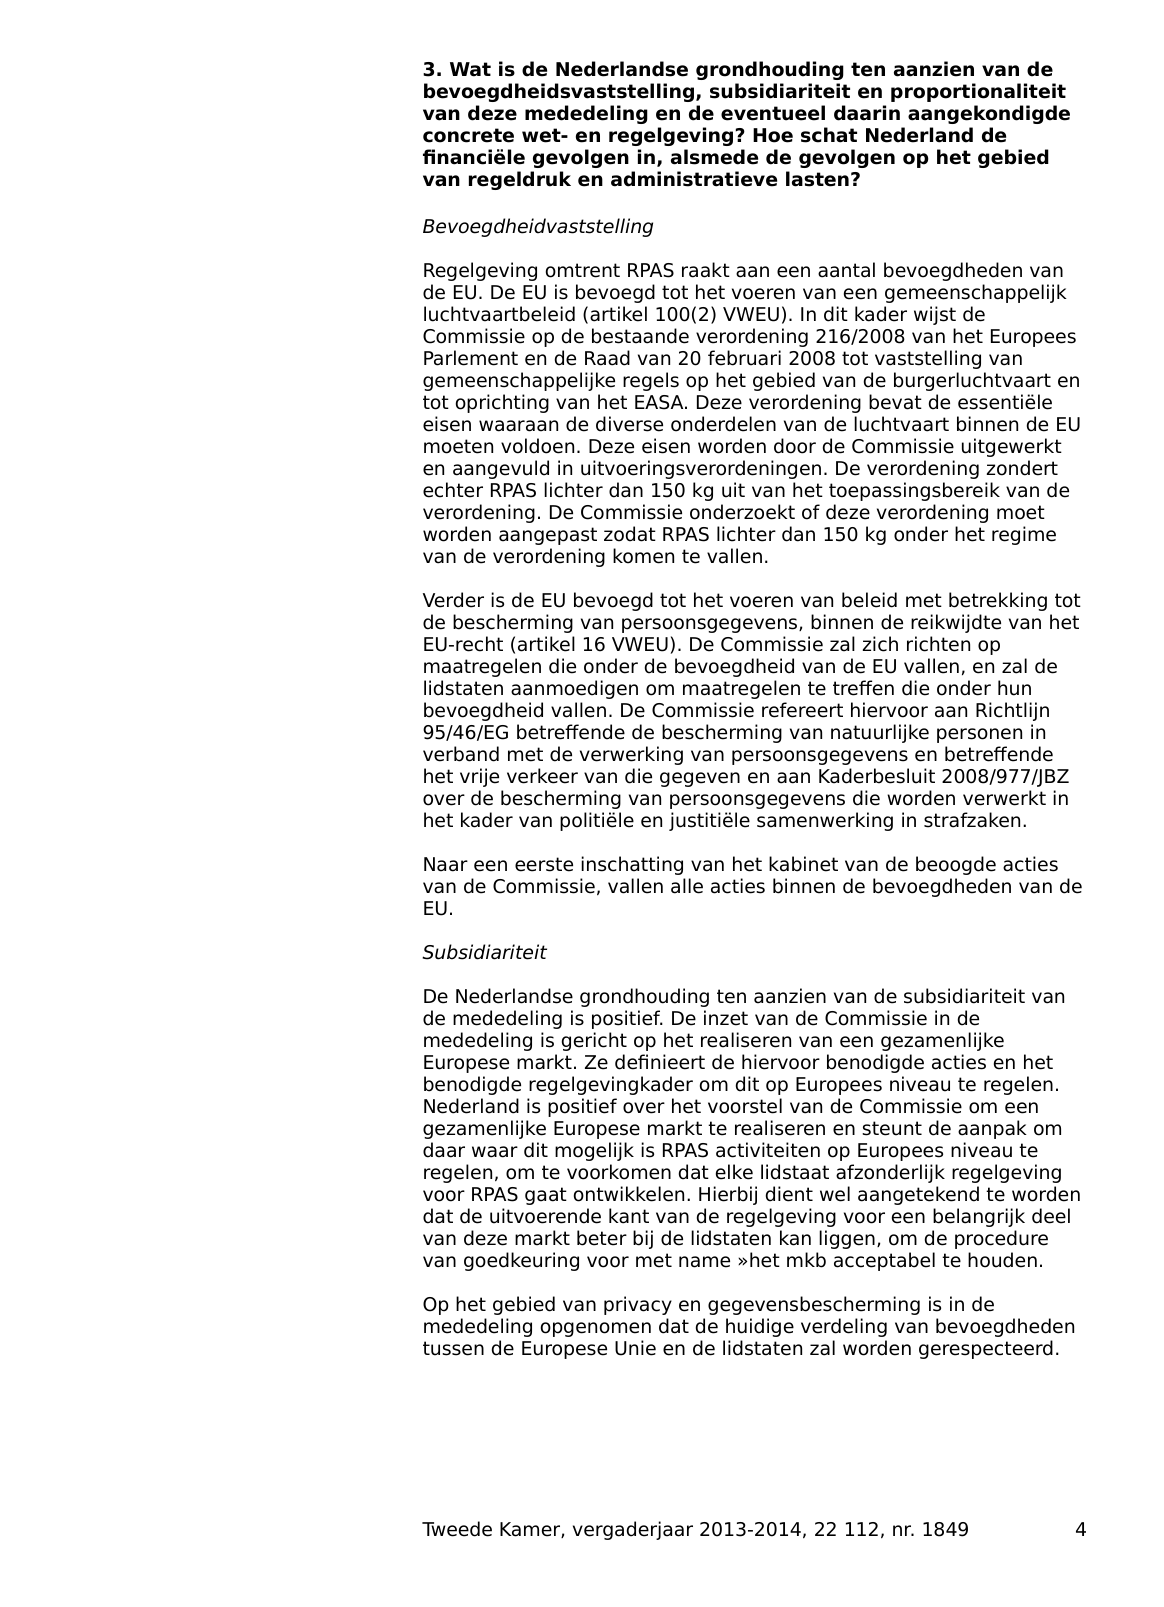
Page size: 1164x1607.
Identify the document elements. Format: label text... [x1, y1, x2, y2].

text Regelgeving omtrent RPAS raakt aan een aantal bevoegdheden van de EU. De EU is bevoegd tot het voeren van een gemeenschappelijk luchtvaartbeleid (artikel 100(2) VWEU). In dit kader wijst de Commissie op de bestaande verordening 216/2008 van het Europees Parlement en de Raad van 20 februari 2008 tot vaststelling van gemeenschappelijke regels op het gebied van de burgerluchtvaart en tot oprichting van het EASA. Deze verordening bevat de essentiële eisen waaraan de diverse onderdelen van de luchtvaart binnen de EU moeten voldoen. Deze eisen worden door de Commissie uitgewerkt en aangevuld in uitvoeringsverordeningen. De verordening zondert echter RPAS lichter dan 150 kg uit van het toepassingsbereik van de verordening. De Commissie onderzoekt of deze verordening moet worden aangepast zodat RPAS lichter dan 150 kg onder het regime van de verordening komen te vallen. [422, 260, 1087, 568]
text Op het gebied van privacy en gegevensbescherming is in de mededeling opgenomen dat de huidige verdeling van bevoegdheden tussen de Europese Unie en de lidstaten zal worden gerespecteerd. [422, 1294, 1087, 1360]
text Naar een eerste inschatting van het kabinet van de beoogde acties van de Commissie, vallen alle acties binnen de bevoegdheden van de EU. [422, 854, 1087, 920]
subtitle 3. Wat is de Nederlandse grondhouding ten aanzien van de bevoegdheidsvaststelling, subsidiariteit en proportionaliteit van deze mededeling en de eventueel daarin aangekondigde concrete wet- en regelgeving? Hoe schat Nederland de financiële gevolgen in, alsmede de gevolgen op het gebied van regeldruk en administratieve lasten? [422, 59, 1087, 191]
subtitle Subsidiariteit [422, 942, 1087, 964]
text Verder is de EU bevoegd tot het voeren van beleid met betrekking tot de bescherming van persoonsgegevens, binnen de reikwijdte van het EU-recht (artikel 16 VWEU). De Commissie zal zich richten op maatregelen die onder de bevoegdheid van de EU vallen, en zal de lidstaten aanmoedigen om maatregelen te treffen die onder hun bevoegdheid vallen. De Commissie refereert hiervoor aan Richtlijn 95/46/EG betreffende de bescherming van natuurlijke personen in verband met de verwerking van persoonsgegevens en betreffende het vrije verkeer van die gegeven en aan Kaderbesluit 2008/977/JBZ over de bescherming van persoonsgegevens die worden verwerkt in het kader van politiële en justitiële samenwerking in strafzaken. [422, 590, 1087, 832]
text De Nederlandse grondhouding ten aanzien van de subsidiariteit van de mededeling is positief. De inzet van de Commissie in de mededeling is gericht op het realiseren van een gezamenlijke Europese markt. Ze definieert de hiervoor benodigde acties en het benodigde regelgevingkader om dit op Europees niveau te regelen. Nederland is positief over het voorstel van de Commissie om een gezamenlijke Europese markt te realiseren en steunt de aanpak om daar waar dit mogelijk is RPAS activiteiten op Europees niveau te regelen, om te voorkomen dat elke lidstaat afzonderlijk regelgeving voor RPAS gaat ontwikkelen. Hierbij dient wel aangetekend te worden dat de uitvoerende kant van de regelgeving voor een belangrijk deel van deze markt beter bij de lidstaten kan liggen, om de procedure van goedkeuring voor met name »het mkb acceptabel te houden. [422, 986, 1087, 1272]
subtitle Bevoegdheidvaststelling [422, 216, 1087, 238]
